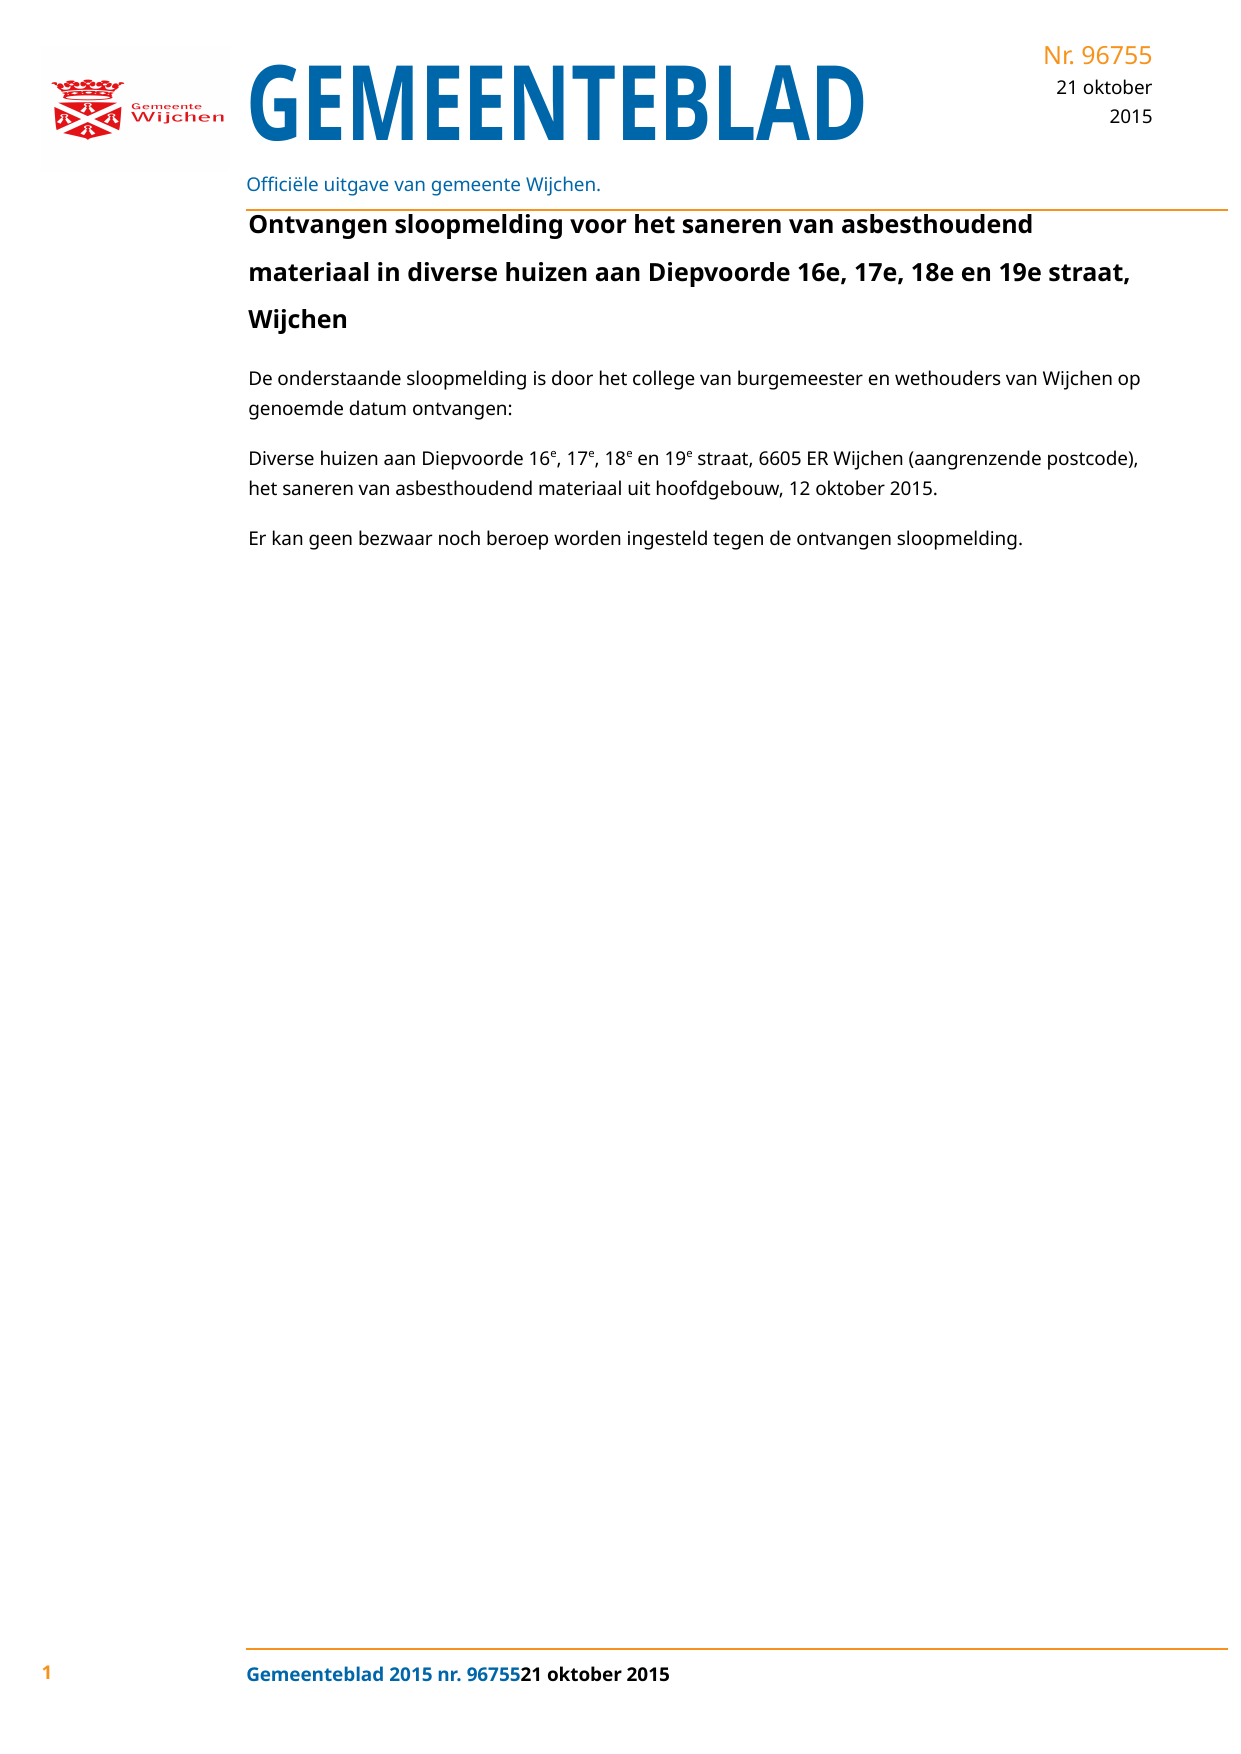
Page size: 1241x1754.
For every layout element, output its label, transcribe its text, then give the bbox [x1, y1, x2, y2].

text Er kan geen bezwaar noch beroep worden ingesteld tegen de ontvangen sloopmelding. [248, 526, 1152, 551]
text Diverse huizen aan Diepvoorde 16e, 17e, 18e en 19e straat, 6605 ER Wijchen (aangrenzende postcode), het saneren van asbesthoudend materiaal uit hoofdgebouw, 12 oktober 2015. [248, 446, 1152, 501]
text De onderstaande sloopmelding is door het college van burgemeester en wethouders van Wijchen op genoemde datum ontvangen: [248, 366, 1152, 421]
text Ontvangen sloopmelding voor het saneren van asbesthoudend materiaal in diverse huizen aan Diepvoorde 16e, 17e, 18e en 19e straat, Wijchen [248, 211, 1152, 336]
picture [41, 47, 231, 172]
